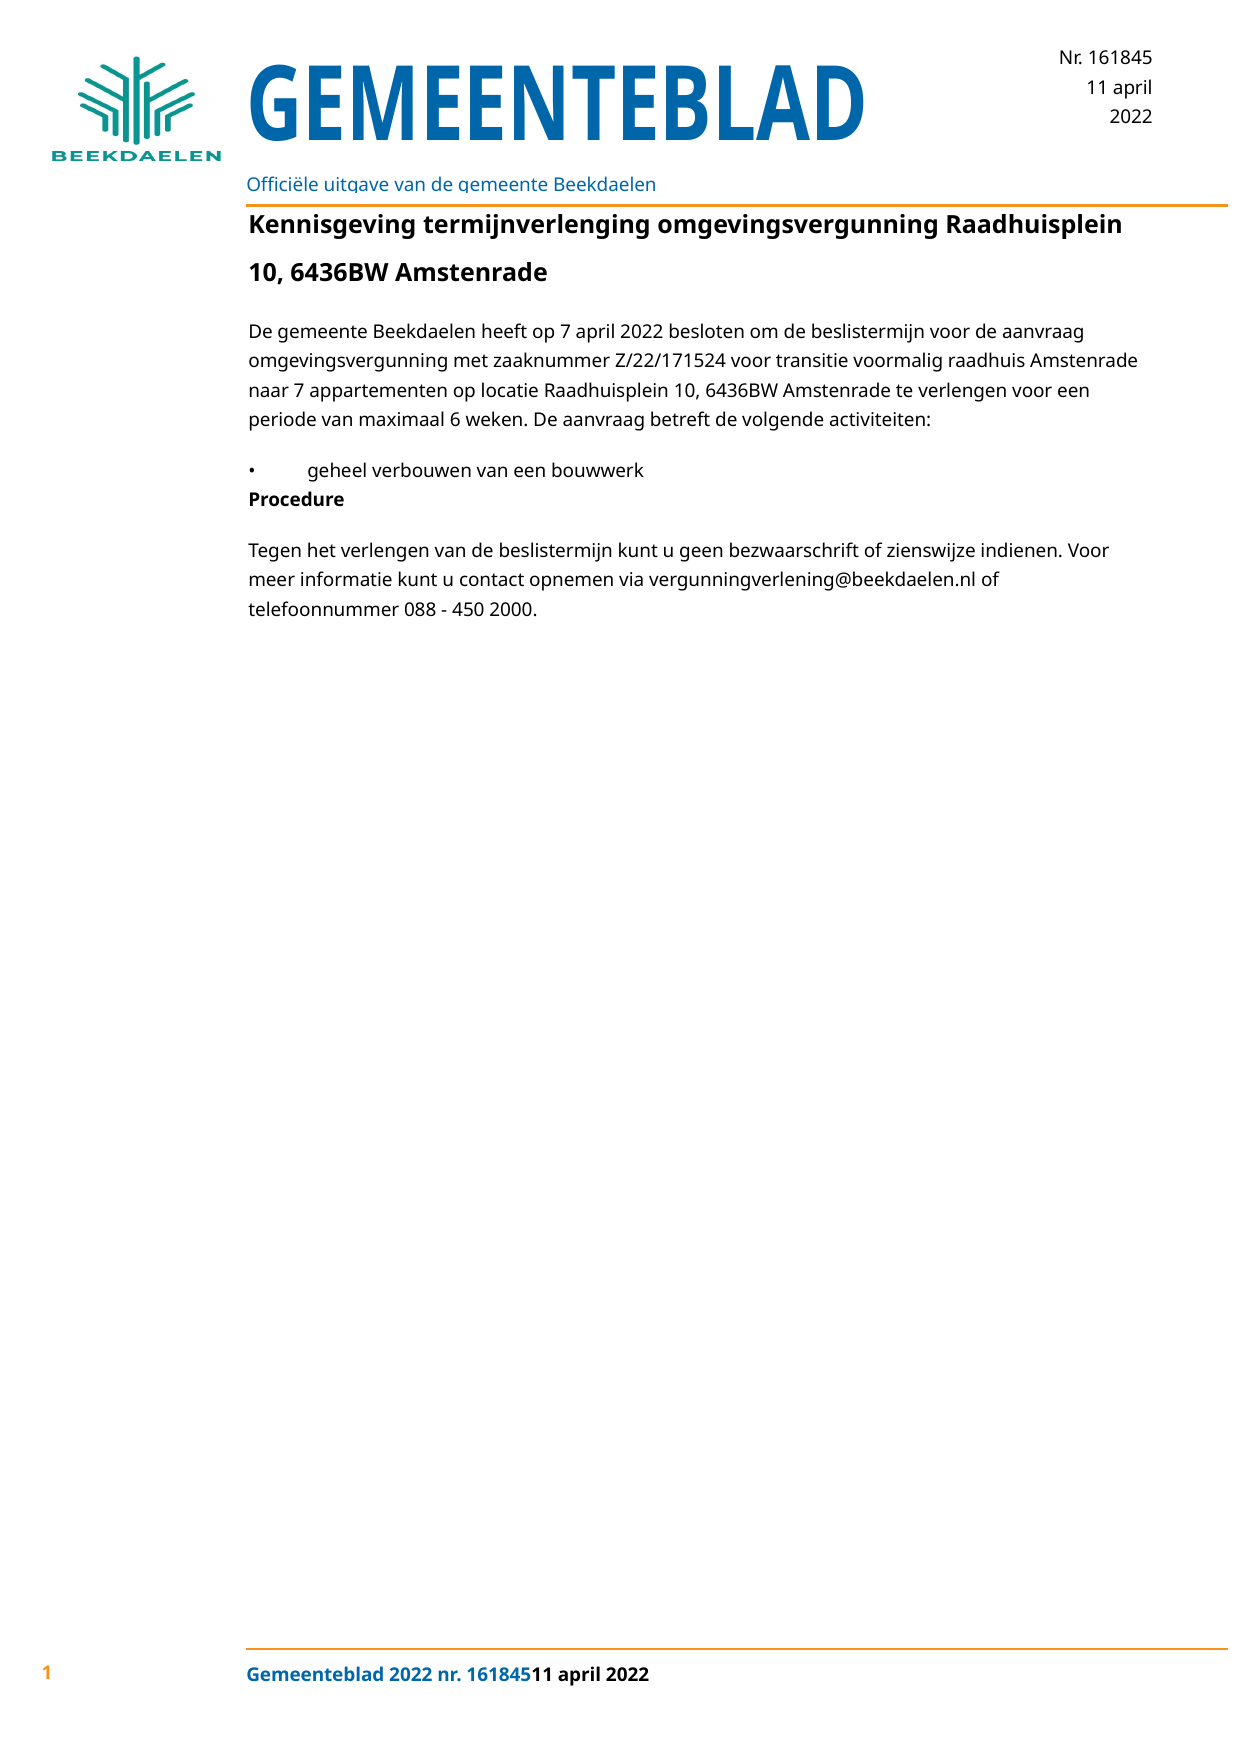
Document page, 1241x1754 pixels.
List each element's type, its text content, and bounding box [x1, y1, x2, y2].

text De gemeente Beekdaelen heeft op 7 april 2022 besloten om de beslistermijn voor de aanvraag omgevingsvergunning met zaaknummer Z/22/171524 voor transitie voormalig raadhuis Amstenrade naar 7 appartementen op locatie Raadhuisplein 10, 6436BW Amstenrade te verlengen voor een periode van maximaal 6 weken. De aanvraag betreft de volgende activiteiten: [248, 318, 1152, 432]
picture [41, 47, 231, 172]
text Procedure [248, 487, 1152, 512]
list geheel verbouwen van een bouwwerk [248, 457, 1152, 483]
text Kennisgeving termijnverlenging omgevingsvergunning Raadhuisplein 10, 6436BW Amstenrade [248, 207, 1152, 288]
text Tegen het verlengen van de beslistermijn kunt u geen bezwaarschrift of zienswijze indienen. Voor meer informatie kunt u contact opnemen via vergunningverlening@beekdaelen.nl of telefoonnummer 088 - 450 2000. [248, 537, 1152, 622]
